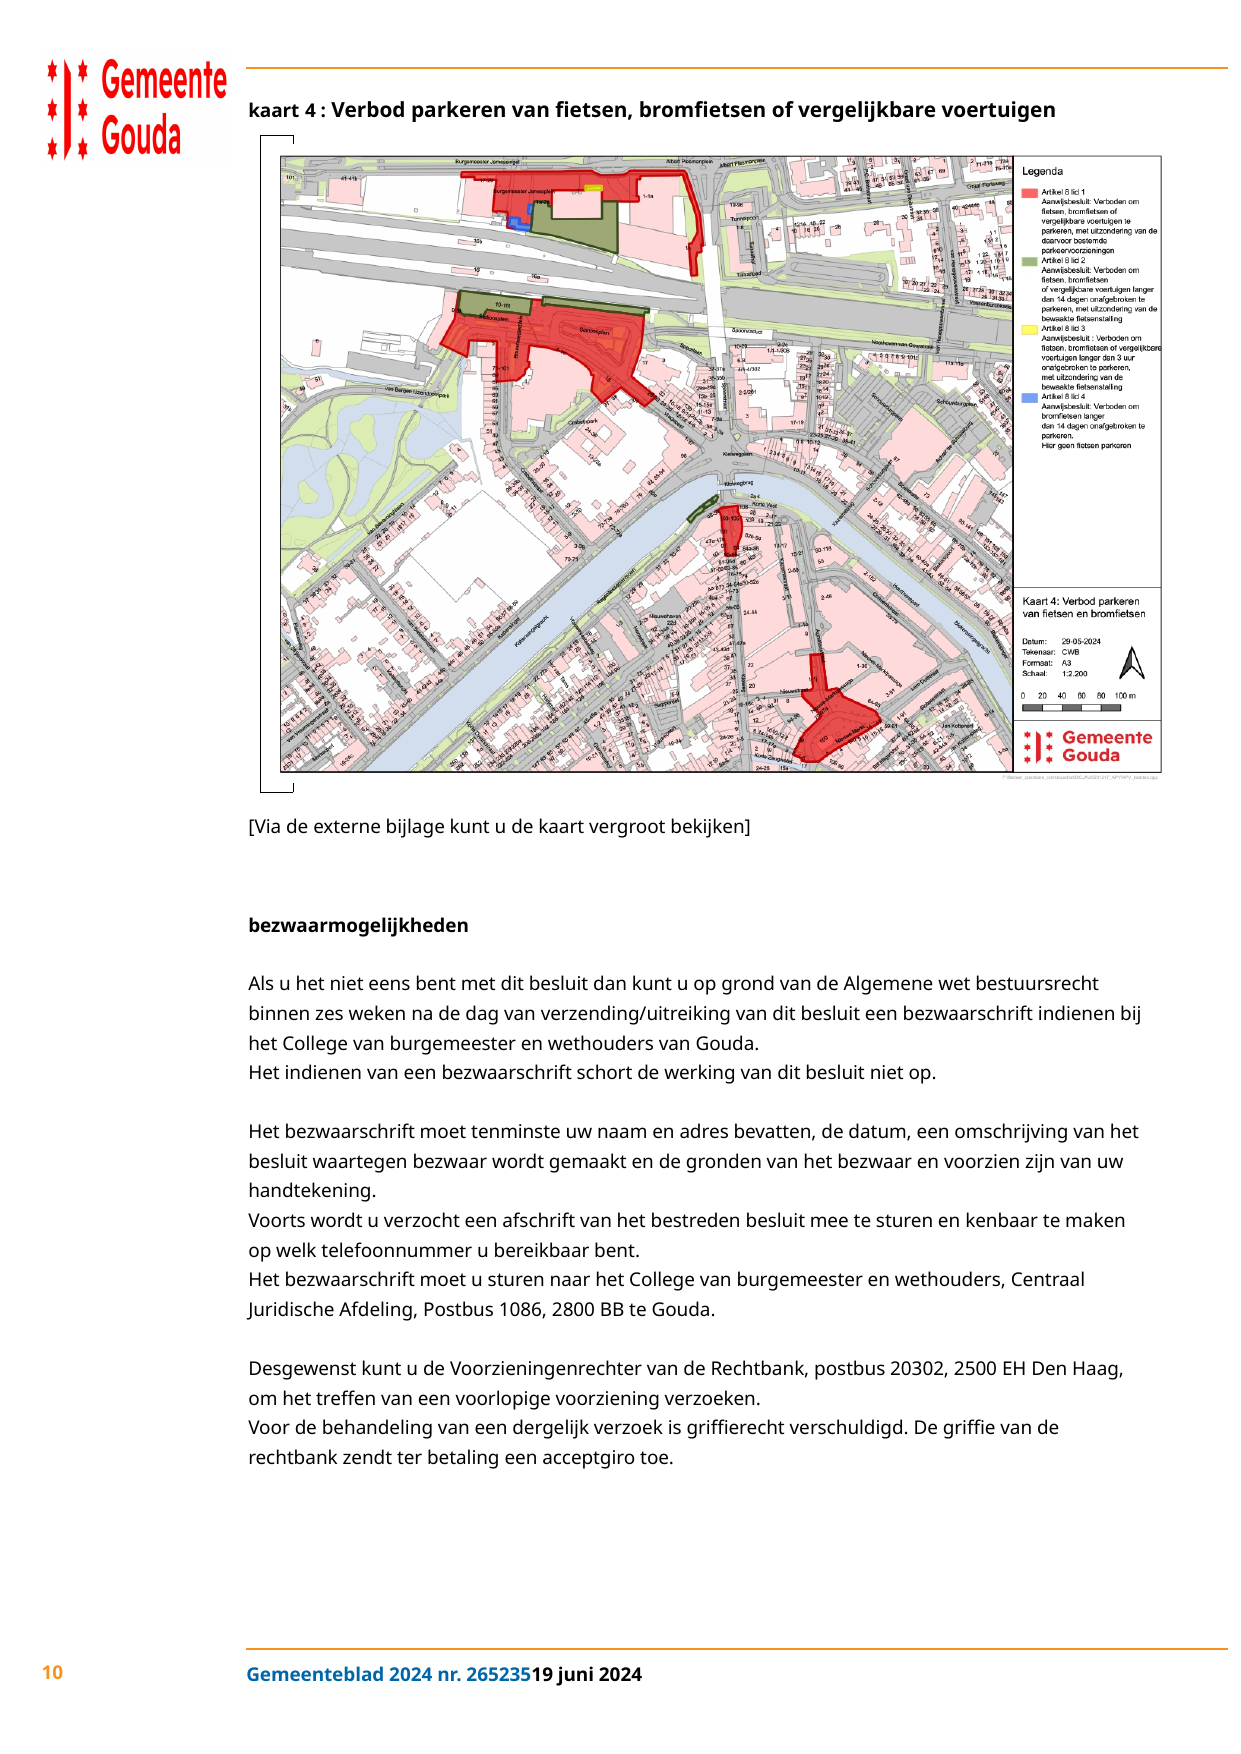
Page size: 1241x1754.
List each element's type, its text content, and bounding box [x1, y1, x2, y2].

text Het bezwaarschrift moet tenminste uw naam en adres bevatten, de datum, een omschrijving van het besluit waartegen bezwaar wordt gemaakt en de gronden van het bezwaar en voorzien zijn van uw handtekening. [248, 1118, 1152, 1203]
text [Via de externe bijlage kunt u de kaart vergroot bekijken] [248, 813, 1152, 839]
text Desgewenst kunt u de Voorzieningenrechter van de Rechtbank, postbus 20302, 2500 EH Den Haag, om het treffen van een voorlopige voorziening verzoeken. [248, 1355, 1152, 1411]
text Voor de behandeling van een dergelijk verzoek is griffierecht verschuldigd. De griffie van de rechtbank zendt ter betaling een acceptgiro toe. [248, 1414, 1152, 1470]
picture [268, 144, 1173, 783]
picture [41, 47, 231, 172]
text Het indienen van een bezwaarschrift schort de werking van dit besluit niet op. [248, 1059, 1152, 1085]
text kaart 4 : Verbod parkeren van fietsen, bromfietsen of vergelijkbare voertuigen [248, 95, 1152, 123]
text Het bezwaarschrift moet u sturen naar het College van burgemeester en wethouders, Centraal Juridische Afdeling, Postbus 1086, 2800 BB te Gouda. [248, 1266, 1152, 1322]
text Als u het niet eens bent met dit besluit dan kunt u op grond van de Algemene wet bestuursrecht binnen zes weken na de dag van verzending/uitreiking van dit besluit een bezwaarschrift indienen bij het College van burgemeester en wethouders van Gouda. [248, 971, 1152, 1056]
text bezwaarmogelijkheden [248, 902, 1152, 941]
text Voorts wordt u verzocht een afschrift van het bestreden besluit mee te sturen en kenbaar te maken op welk telefoonnummer u bereikbaar bent. [248, 1207, 1152, 1263]
